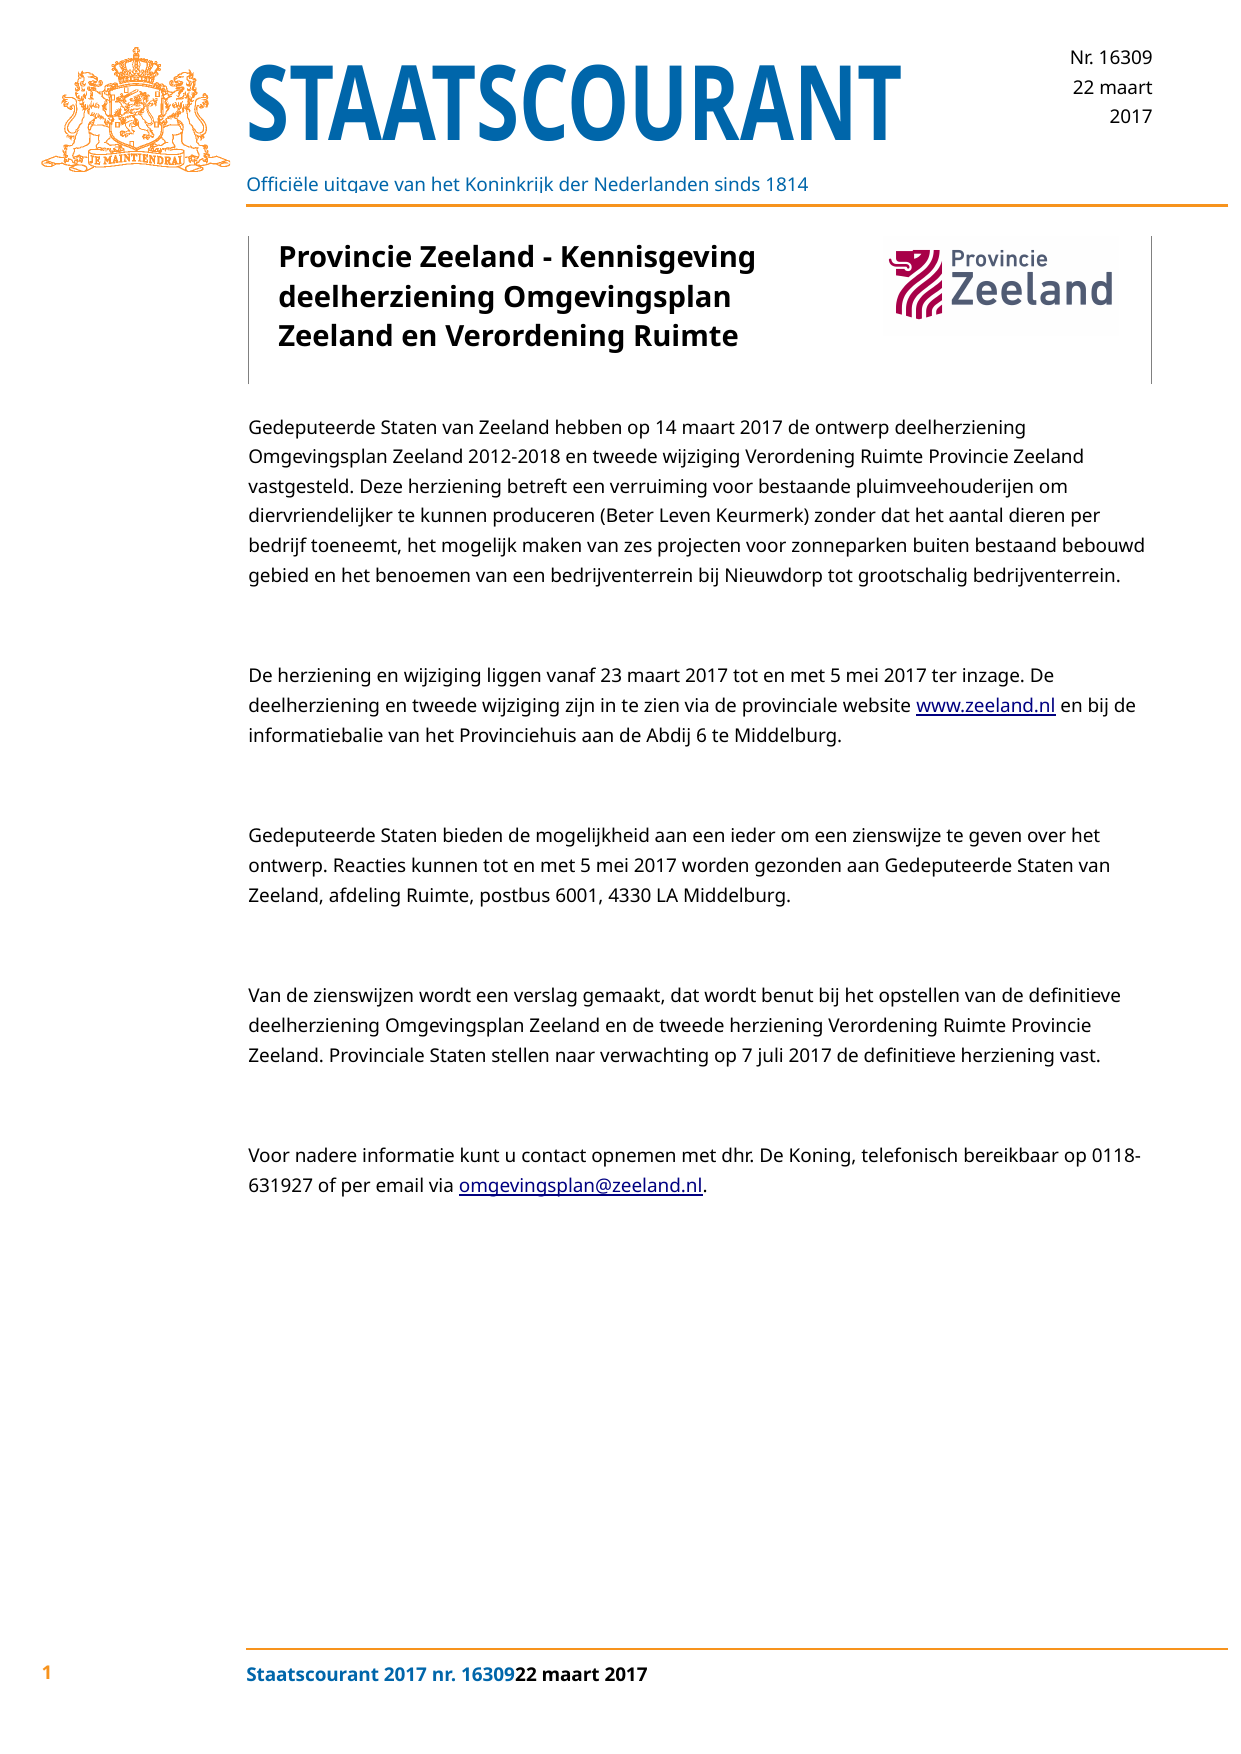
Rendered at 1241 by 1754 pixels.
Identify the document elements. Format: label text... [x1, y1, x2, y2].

text De herziening en wijziging liggen vanaf 23 maart 2017 tot en met 5 mei 2017 ter inzage. De deelherziening en tweede wijziging zijn in te zien via de provinciale website www.zeeland.nl en bij de informatiebalie van het Provinciehuis aan de Abdij 6 te Middelburg. [248, 663, 1152, 748]
text Gedeputeerde Staten van Zeeland hebben op 14 maart 2017 de ontwerp deelherziening Omgevingsplan Zeeland 2012-2018 en tweede wijziging Verordening Ruimte Provincie Zeeland vastgesteld. Deze herziening betreft een verruiming voor bestaande pluimveehouderijen om diervriendelijker te kunnen produceren (Beter Leven Keurmerk) zonder dat het aantal dieren per bedrijf toeneemt, het mogelijk maken van zes projecten voor zonneparken buiten bestaand bebouwd gebied en het benoemen van een bedrijventerrein bij Nieuwdorp tot grootschalig bedrijventerrein. [248, 414, 1152, 588]
table_header Provincie Zeeland - Kennisgeving deelherziening Omgevingsplan Zeeland en Verordening Ruimte [249, 236, 850, 384]
text Gedeputeerde Staten bieden de mogelijkheid aan een ieder om een zienswijze te geven over het ontwerp. Reacties kunnen tot en met 5 mei 2017 worden gezonden aan Gedeputeerde Staten van Zeeland, afdeling Ruimte, postbus 6001, 4330 LA Middelburg. [248, 823, 1152, 908]
text Voor nadere informatie kunt u contact opnemen met dhr. De Koning, telefonisch bereikbaar op 0118-631927 of per email via omgevingsplan@zeeland.nl. [248, 1143, 1152, 1198]
picture [41, 47, 231, 172]
table_header [850, 236, 1151, 384]
text Van de zienswijzen wordt een verslag gemaakt, dat wordt benut bij het opstellen van de definitieve deelherziening Omgevingsplan Zeeland en de tweede herziening Verordening Ruimte Provincie Zeeland. Provinciale Staten stellen naar verwachting op 7 juli 2017 de definitieve herziening vast. [248, 983, 1152, 1068]
picture [882, 236, 1119, 336]
